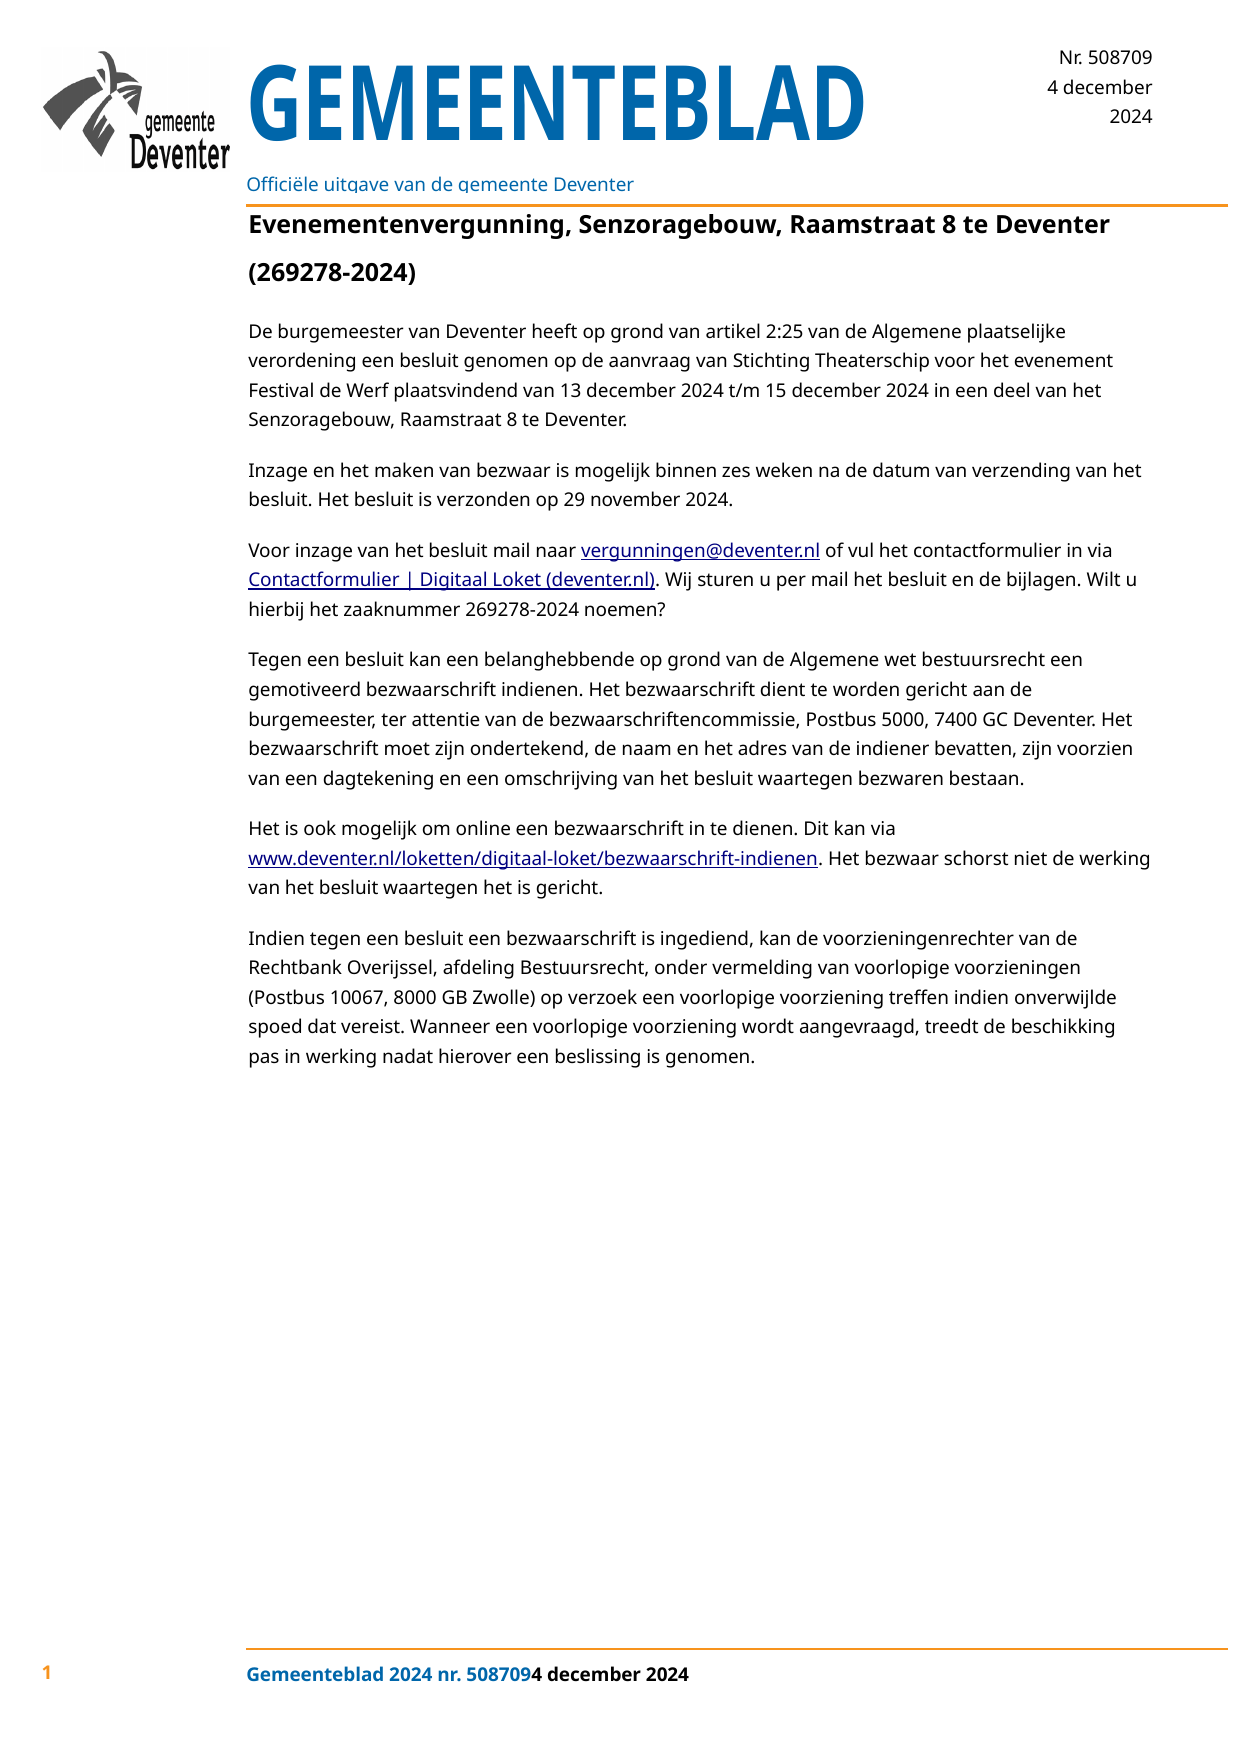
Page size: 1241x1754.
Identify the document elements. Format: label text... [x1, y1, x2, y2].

text De burgemeester van Deventer heeft op grond van artikel 2:25 van de Algemene plaatselijke verordening een besluit genomen op de aanvraag van Stichting Theaterschip voor het evenement Festival de Werf plaatsvindend van 13 december 2024 t/m 15 december 2024 in een deel van het Senzoragebouw, Raamstraat 8 te Deventer. [248, 318, 1152, 432]
text Evenementenvergunning, Senzoragebouw, Raamstraat 8 te Deventer (269278-2024) [248, 207, 1152, 288]
text Voor inzage van het besluit mail naar vergunningen@deventer.nl of vul het contactformulier in via Contactformulier | Digitaal Loket (deventer.nl). Wij sturen u per mail het besluit en de bijlagen. Wilt u hierbij het zaaknummer 269278-2024 noemen? [248, 537, 1152, 622]
text Het is ook mogelijk om online een bezwaarschrift in te dienen. Dit kan via www.deventer.nl/loketten/digitaal-loket/bezwaarschrift-indienen. Het bezwaar schorst niet de werking van het besluit waartegen het is gericht. [248, 815, 1152, 900]
text Tegen een besluit kan een belanghebbende op grond van de Algemene wet bestuursrecht een gemotiveerd bezwaarschrift indienen. Het bezwaarschrift dient te worden gericht aan de burgemeester, ter attentie van de bezwaarschriftencommissie, Postbus 5000, 7400 GC Deventer. Het bezwaarschrift moet zijn ondertekend, de naam en het adres van de indiener bevatten, zijn voorzien van een dagtekening en een omschrijving van het besluit waartegen bezwaren bestaan. [248, 647, 1152, 791]
text Inzage en het maken van bezwaar is mogelijk binnen zes weken na de datum van verzending van het besluit. Het besluit is verzonden op 29 november 2024. [248, 457, 1152, 512]
text Indien tegen een besluit een bezwaarschrift is ingediend, kan de voorzieningenrechter van de Rechtbank Overijssel, afdeling Bestuursrecht, onder vermelding van voorlopige voorzieningen (Postbus 10067, 8000 GB Zwolle) op verzoek een voorlopige voorziening treffen indien onverwijlde spoed dat vereist. Wanneer een voorlopige voorziening wordt aangevraagd, treedt de beschikking pas in werking nadat hierover een beslissing is genomen. [248, 925, 1152, 1069]
picture [41, 47, 231, 172]
